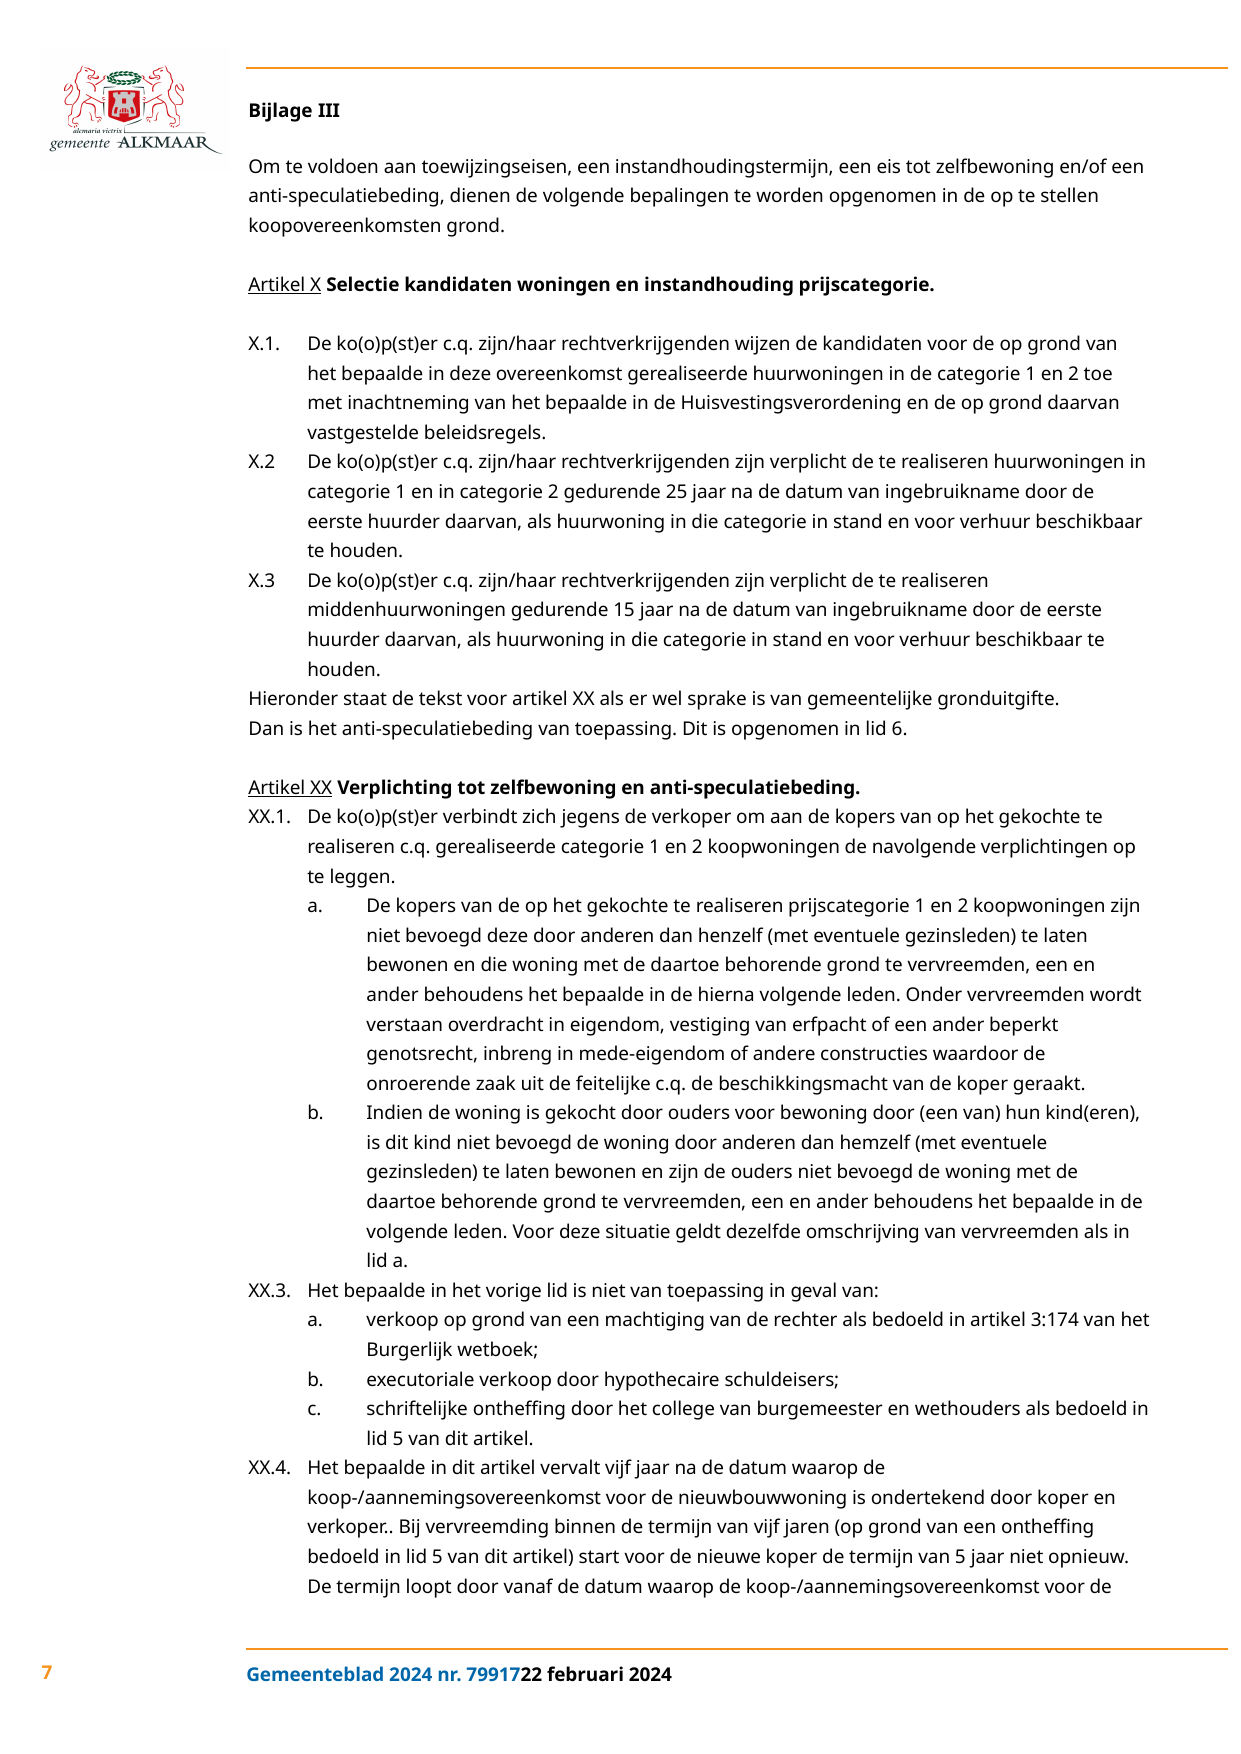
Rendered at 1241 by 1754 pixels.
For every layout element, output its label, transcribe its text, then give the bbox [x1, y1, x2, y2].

list De ko(o)p(st)er verbindt zich jegens de verkoper om aan de kopers van op het gekochte te realiseren c.q. gerealiseerde categorie 1 en 2 koopwoningen de navolgende verplichtingen op te leggen. [248, 804, 1152, 889]
list schriftelijke ontheffing door het college van burgemeester en wethouders als bedoeld in lid 5 van dit artikel. [307, 1395, 1152, 1451]
text Hieronder staat de tekst voor artikel XX als er wel sprake is van gemeentelijke gronduitgifte. [248, 685, 1152, 711]
text Bijlage III [248, 95, 1152, 123]
list executoriale verkoop door hypothecaire schuldeisers; [307, 1366, 1152, 1392]
list Indien de woning is gekocht door ouders voor bewoning door (een van) hun kind(eren), is dit kind niet bevoegd de woning door anderen dan hemzelf (met eventuele gezinsleden) te laten bewonen en zijn de ouders niet bevoegd de woning met de daartoe behorende grond te vervreemden, een en ander behoudens het bepaalde in de volgende leden. Voor deze situatie geldt dezelfde omschrijving van vervreemden als in lid a. [307, 1099, 1152, 1273]
list De ko(o)p(st)er c.q. zijn/haar rechtverkrijgenden zijn verplicht de te realiseren huurwoningen in categorie 1 en in categorie 2 gedurende 25 jaar na de datum van ingebruikname door de eerste huurder daarvan, als huurwoning in die categorie in stand en voor verhuur beschikbaar te houden. [248, 449, 1152, 563]
list De kopers van de op het gekochte te realiseren prijscategorie 1 en 2 koopwoningen zijn niet bevoegd deze door anderen dan henzelf (met eventuele gezinsleden) te laten bewonen en die woning met de daartoe behorende grond te vervreemden, een en ander behoudens het bepaalde in de hierna volgende leden. Onder vervreemden wordt verstaan overdracht in eigendom, vestiging van erfpacht of een ander beperkt genotsrecht, inbreng in mede-eigendom of andere constructies waardoor de onroerende zaak uit de feitelijke c.q. de beschikkingsmacht van de koper geraakt. [307, 892, 1152, 1096]
list De ko(o)p(st)er c.q. zijn/haar rechtverkrijgenden zijn verplicht de te realiseren middenhuurwoningen gedurende 15 jaar na de datum van ingebruikname door de eerste huurder daarvan, als huurwoning in die categorie in stand en voor verhuur beschikbaar te houden. [248, 567, 1152, 682]
list Het bepaalde in het vorige lid is niet van toepassing in geval van: [248, 1277, 1152, 1303]
text Dan is het anti-speculatiebeding van toepassing. Dit is opgenomen in lid 6. [248, 715, 1152, 741]
picture [41, 47, 231, 172]
list verkoop op grond van een machtiging van de rechter als bedoeld in artikel 3:174 van het Burgerlijk wetboek; [307, 1307, 1152, 1362]
list De ko(o)p(st)er c.q. zijn/haar rechtverkrijgenden wijzen de kandidaten voor de op grond van het bepaalde in deze overeenkomst gerealiseerde huurwoningen in de categorie 1 en 2 toe met inachtneming van het bepaalde in de Huisvestingsverordening en de op grond daarvan vastgestelde beleidsregels. [248, 330, 1152, 445]
text Artikel X Selectie kandidaten woningen en instandhouding prijscategorie. [248, 271, 1152, 297]
text Artikel XX Verplichting tot zelfbewoning en anti-speculatiebeding. [248, 774, 1152, 800]
list Het bepaalde in dit artikel vervalt vijf jaar na de datum waarop de koop-/aannemingsovereenkomst voor de nieuwbouwwoning is ondertekend door koper en verkoper.. Bij vervreemding binnen de termijn van vijf jaren (op grond van een ontheffing bedoeld in lid 5 van dit artikel) start voor de nieuwe koper de termijn van 5 jaar niet opnieuw. De termijn loopt door vanaf de datum waarop de koop-/aannemingsovereenkomst voor de [248, 1454, 1152, 1599]
text Om te voldoen aan toewijzingseisen, een instandhoudingstermijn, een eis tot zelfbewoning en/of een anti-speculatiebeding, dienen de volgende bepalingen te worden opgenomen in de op te stellen koopovereenkomsten grond. [248, 153, 1152, 238]
